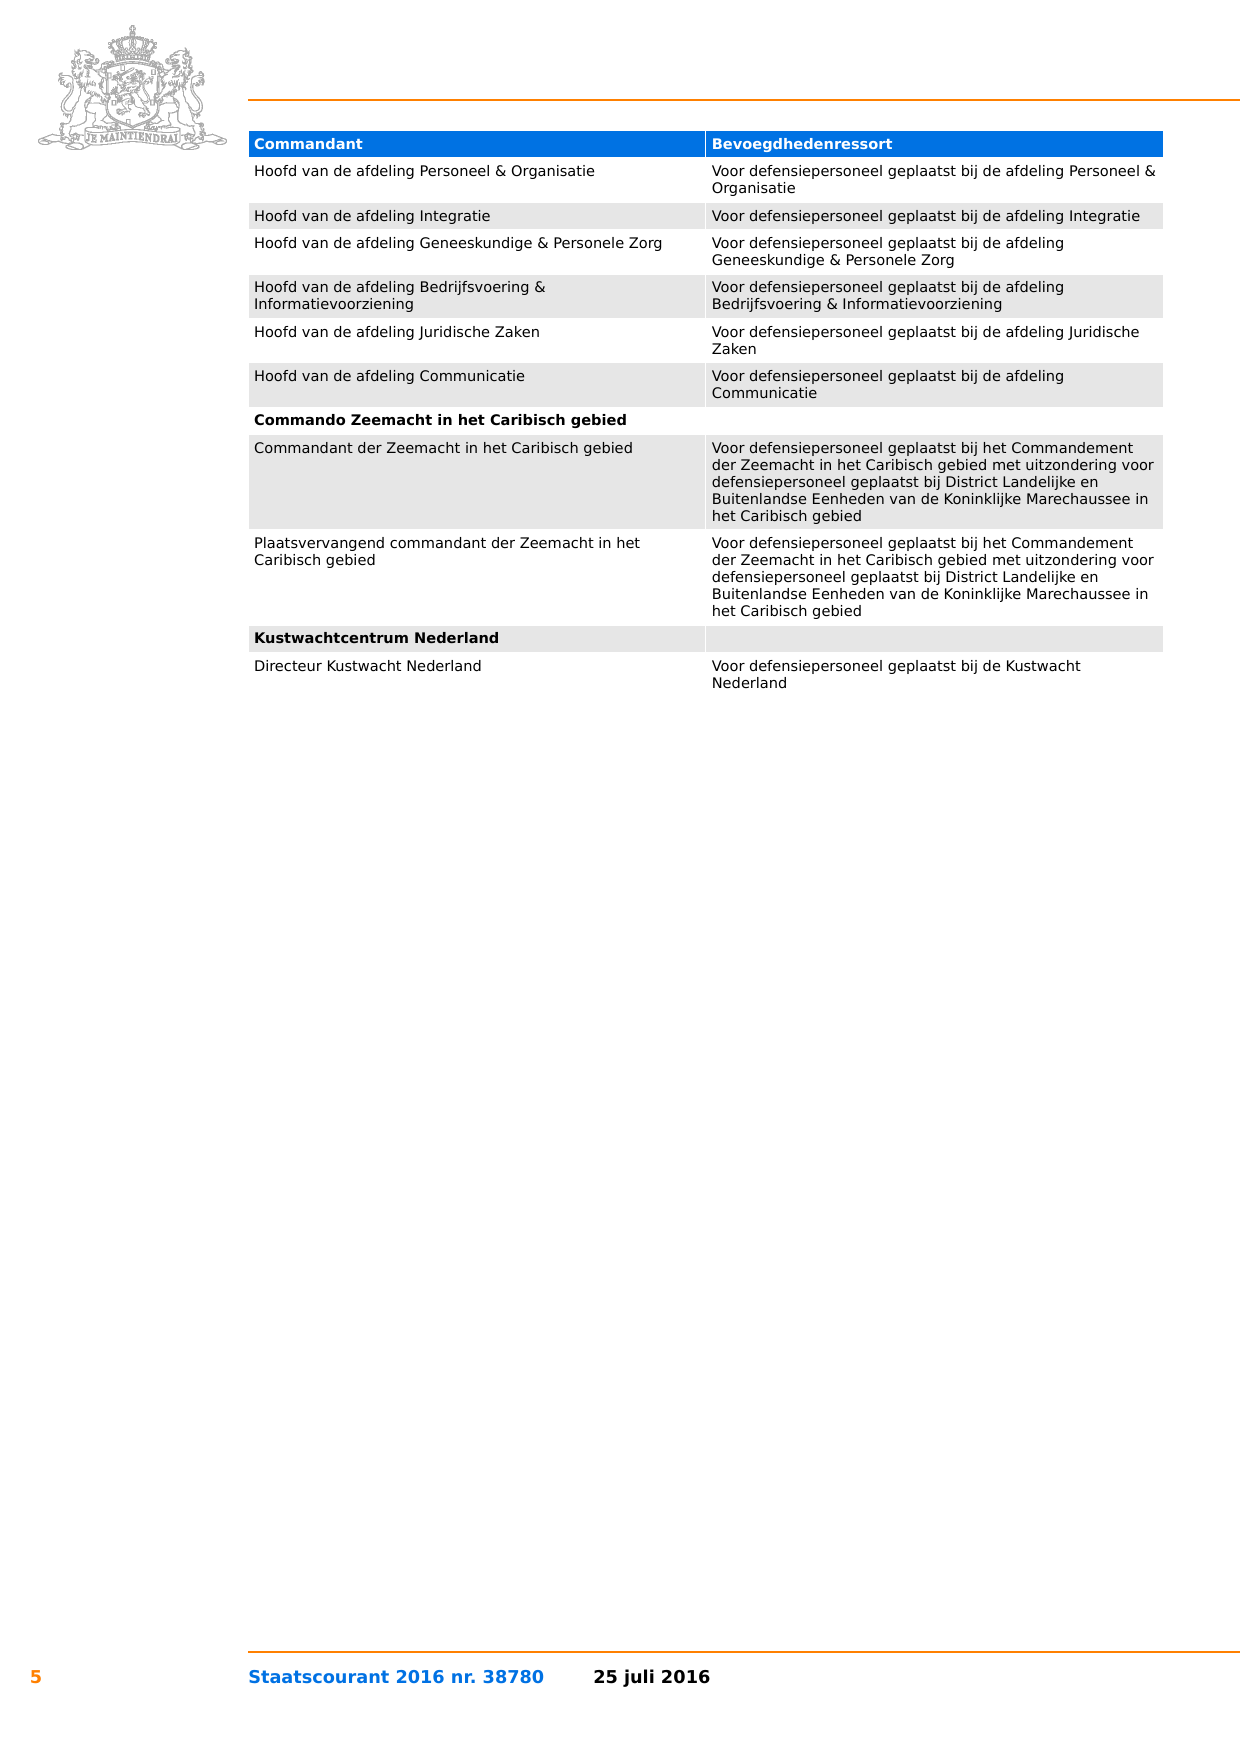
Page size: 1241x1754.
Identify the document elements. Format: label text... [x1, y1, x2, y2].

table_cell Directeur Kustwacht Nederland [249, 653, 705, 696]
table_cell Voor defensiepersoneel geplaatst bij de afdeling Personeel & Organisatie [706, 158, 1163, 202]
table_cell Voor defensiepersoneel geplaatst bij de afdeling Communicatie [706, 363, 1163, 407]
picture [38, 25, 227, 150]
table_header Commandant [249, 131, 705, 157]
table_cell [706, 626, 1163, 652]
table_cell Voor defensiepersoneel geplaatst bij de Kustwacht Nederland [706, 653, 1163, 696]
table_cell Hoofd van de afdeling Communicatie [249, 363, 705, 407]
table_cell Voor defensiepersoneel geplaatst bij de afdeling Juridische Zaken [706, 319, 1163, 362]
table_cell Commando Zeemacht in het Caribisch gebied [249, 408, 705, 434]
table_cell Hoofd van de afdeling Geneeskundige & Personele Zorg [249, 230, 705, 273]
table_cell Voor defensiepersoneel geplaatst bij het Commandement der Zeemacht in het Caribisch gebied met uitzondering voor defensiepersoneel geplaatst bij District Landelijke en Buitenlandse Eenheden van de Koninklijke Marechaussee in het Caribisch gebied [706, 530, 1163, 624]
table_cell Hoofd van de afdeling Personeel & Organisatie [249, 158, 705, 202]
table_cell Voor defensiepersoneel geplaatst bij het Commandement der Zeemacht in het Caribisch gebied met uitzondering voor defensiepersoneel geplaatst bij District Landelijke en Buitenlandse Eenheden van de Koninklijke Marechaussee in het Caribisch gebied [706, 435, 1163, 529]
table_cell Hoofd van de afdeling Bedrijfsvoering & Informatievoorziening [249, 275, 705, 318]
table_cell Voor defensiepersoneel geplaatst bij de afdeling Geneeskundige & Personele Zorg [706, 230, 1163, 273]
table_header Bevoegdhedenressort [706, 131, 1163, 157]
table_cell Voor defensiepersoneel geplaatst bij de afdeling Integratie [706, 203, 1163, 229]
table_cell Hoofd van de afdeling Juridische Zaken [249, 319, 705, 362]
table_cell Commandant der Zeemacht in het Caribisch gebied [249, 435, 705, 529]
table_cell [706, 408, 1163, 434]
table_cell Hoofd van de afdeling Integratie [249, 203, 705, 229]
table_cell Plaatsvervangend commandant der Zeemacht in het Caribisch gebied [249, 530, 705, 624]
table_cell Voor defensiepersoneel geplaatst bij de afdeling Bedrijfsvoering & Informatievoorziening [706, 275, 1163, 318]
table_cell Kustwachtcentrum Nederland [249, 626, 705, 652]
